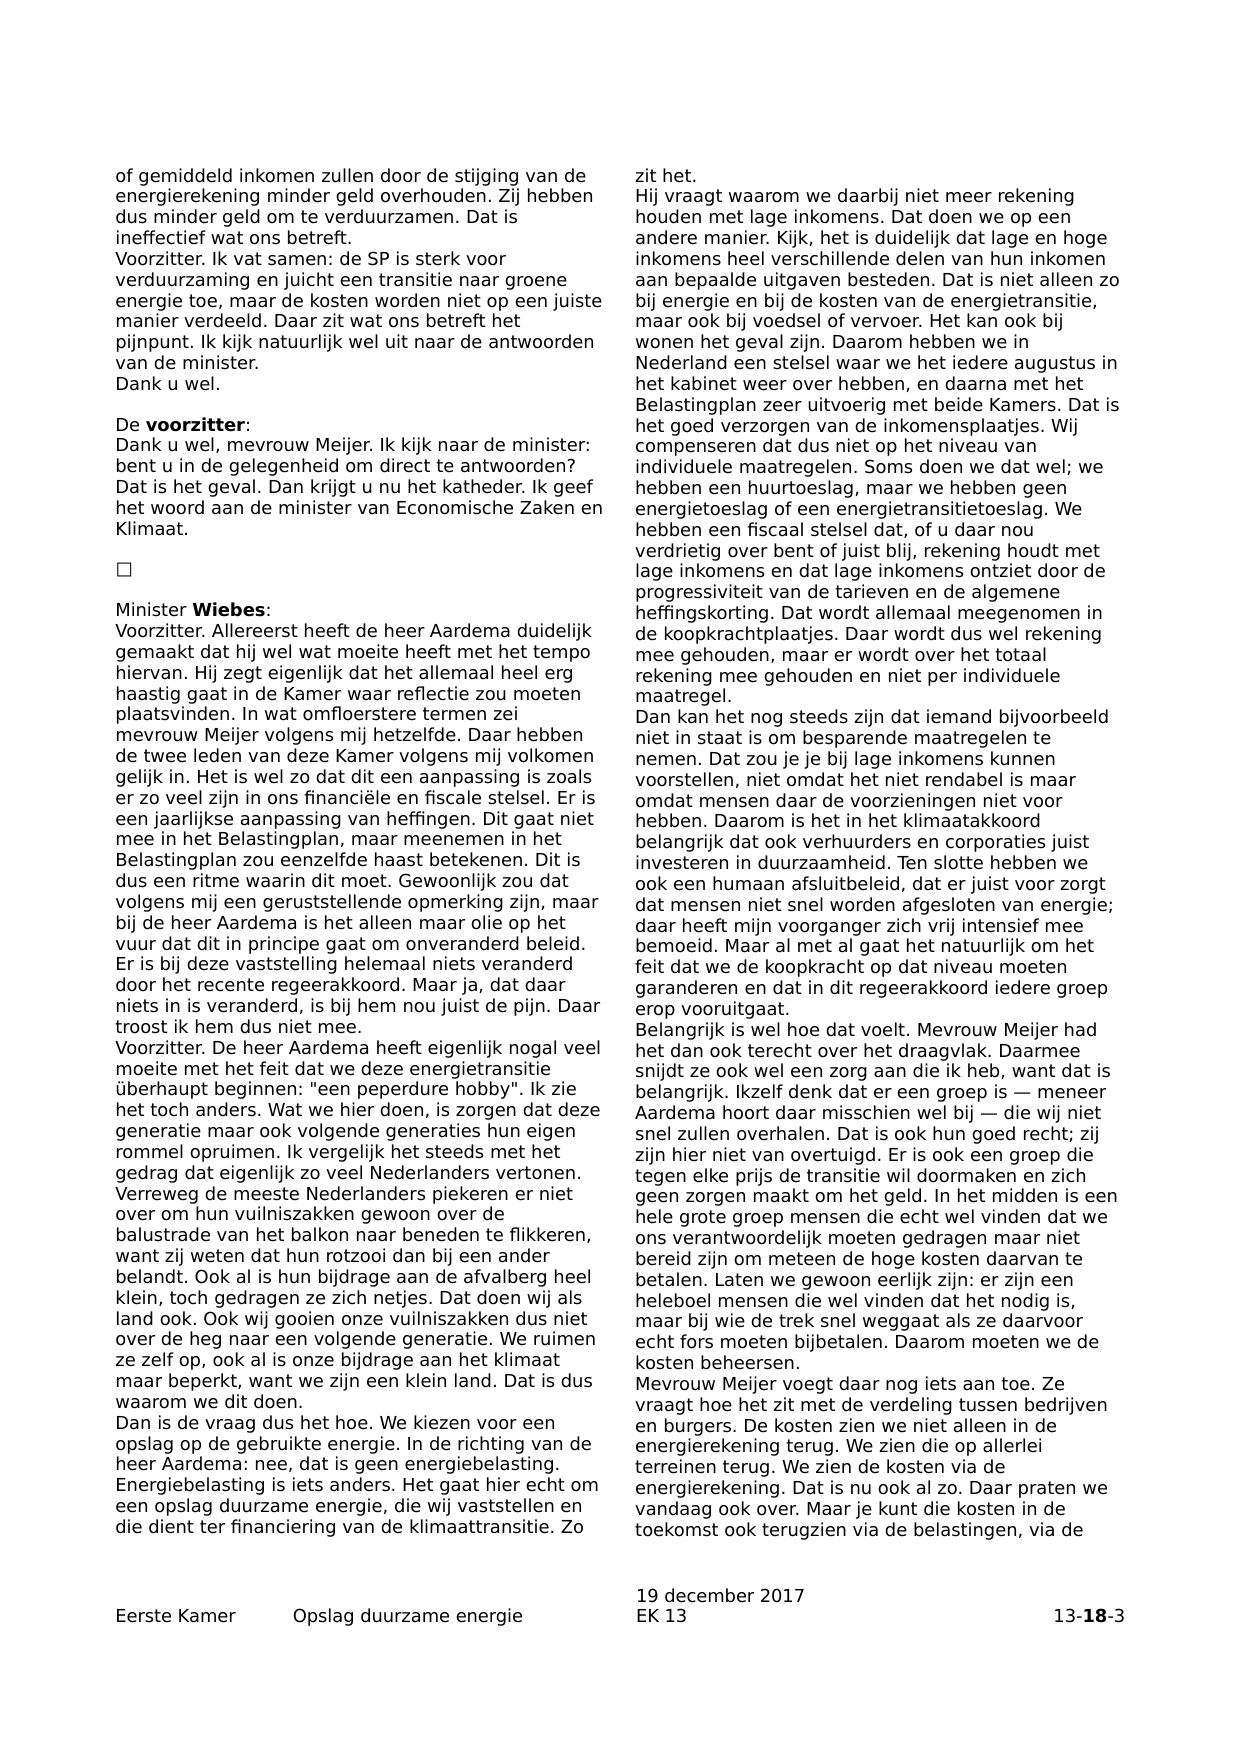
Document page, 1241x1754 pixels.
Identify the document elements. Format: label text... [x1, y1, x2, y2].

text zit het. [635, 165, 1125, 186]
text of gemiddeld inkomen zullen door de stijging van de energierekening minder geld overhouden. Zij hebben dus minder geld om te verduurzamen. Dat is ineffectief wat ons betreft. [115, 165, 605, 249]
text Belangrijk is wel hoe dat voelt. Mevrouw Meijer had het dan ook terecht over het draagvlak. Daarmee snijdt ze ook wel een zorg aan die ik heb, want dat is belangrijk. Ikzelf denk dat er een groep is — meneer Aardema hoort daar misschien wel bij — die wij niet snel zullen overhalen. Dat is ook hun goed recht; zij zijn hier niet van overtuigd. Er is ook een groep die tegen elke prijs de transitie wil doormaken en zich geen zorgen maakt om het geld. In het midden is een hele grote groep mensen die echt wel vinden dat we ons verantwoordelijk moeten gedragen maar niet bereid zijn om meteen de hoge kosten daarvan te betalen. Laten we gewoon eerlijk zijn: er zijn een heleboel mensen die wel vinden dat het nodig is, maar bij wie de trek snel weggaat als ze daarvoor echt fors moeten bijbetalen. Daarom moeten we de kosten beheersen. [635, 1019, 1125, 1374]
text ⬜ [115, 559, 605, 580]
text Voorzitter. Allereerst heeft de heer Aardema duidelijk gemaakt dat hij wel wat moeite heeft met het tempo hiervan. Hij zegt eigenlijk dat het allemaal heel erg haastig gaat in de Kamer waar reflectie zou moeten plaatsvinden. In wat omfloerstere termen zei mevrouw Meijer volgens mij hetzelfde. Daar hebben de twee leden van deze Kamer volgens mij volkomen gelijk in. Het is wel zo dat dit een aanpassing is zoals er zo veel zijn in ons financiële en fiscale stelsel. Er is een jaarlijkse aanpassing van heffingen. Dit gaat niet mee in het Belastingplan, maar meenemen in het Belastingplan zou eenzelfde haast betekenen. Dit is dus een ritme waarin dit moet. Gewoonlijk zou dat volgens mij een geruststellende opmerking zijn, maar bij de heer Aardema is het alleen maar olie op het vuur dat dit in principe gaat om onveranderd beleid. Er is bij deze vaststelling helemaal niets veranderd door het recente regeerakkoord. Maar ja, dat daar niets in is veranderd, is bij hem nou juist de pijn. Daar troost ik hem dus niet mee. [115, 621, 605, 1037]
text Voorzitter. De heer Aardema heeft eigenlijk nogal veel moeite met het feit dat we deze energietransitie überhaupt beginnen: "een peperdure hobby". Ik zie het toch anders. Wat we hier doen, is zorgen dat deze generatie maar ook volgende generaties hun eigen rommel opruimen. Ik vergelijk het steeds met het gedrag dat eigenlijk zo veel Nederlanders vertonen. Verreweg de meeste Nederlanders piekeren er niet over om hun vuilniszakken gewoon over de balustrade van het balkon naar beneden te flikkeren, want zij weten dat hun rotzooi dan bij een ander belandt. Ook al is hun bijdrage aan de afvalberg heel klein, toch gedragen ze zich netjes. Dat doen wij als land ook. Ook wij gooien onze vuilniszakken dus niet over de heg naar een volgende generatie. We ruimen ze zelf op, ook al is onze bijdrage aan het klimaat maar beperkt, want we zijn een klein land. Dat is dus waarom we dit doen. [115, 1037, 605, 1412]
text Dan is de vraag dus het hoe. We kiezen voor een opslag op de gebruikte energie. In de richting van de heer Aardema: nee, dat is geen energiebelasting. Energiebelasting is iets anders. Het gaat hier echt om een opslag duurzame energie, die wij vaststellen en die dient ter financiering van de klimaattransitie. Zo [115, 1412, 605, 1537]
text Mevrouw Meijer voegt daar nog iets aan toe. Ze vraagt hoe het zit met de verdeling tussen bedrijven en burgers. De kosten zien we niet alleen in de energierekening terug. We zien die op allerlei terreinen terug. We zien de kosten via de energierekening. Dat is nu ook al zo. Daar praten we vandaag ook over. Maar je kunt die kosten in de toekomst ook terugzien via de belastingen, via de [635, 1374, 1125, 1540]
text Dan kan het nog steeds zijn dat iemand bijvoorbeeld niet in staat is om besparende maatregelen te nemen. Dat zou je je bij lage inkomens kunnen voorstellen, niet omdat het niet rendabel is maar omdat mensen daar de voorzieningen niet voor hebben. Daarom is het in het klimaatakkoord belangrijk dat ook verhuurders en corporaties juist investeren in duurzaamheid. Ten slotte hebben we ook een humaan afsluitbeleid, dat er juist voor zorgt dat mensen niet snel worden afgesloten van energie; daar heeft mijn voorganger zich vrij intensief mee bemoeid. Maar al met al gaat het natuurlijk om het feit dat we de koopkracht op dat niveau moeten garanderen en dat in dit regeerakkoord iedere groep erop vooruitgaat. [635, 707, 1125, 1019]
text Dank u wel, mevrouw Meijer. Ik kijk naar de minister: bent u in de gelegenheid om direct te antwoorden? Dat is het geval. Dan krijgt u nu het katheder. Ik geef het woord aan de minister van Economische Zaken en Klimaat. [115, 435, 605, 539]
text De voorzitter: [115, 414, 605, 435]
text Hij vraagt waarom we daarbij niet meer rekening houden met lage inkomens. Dat doen we op een andere manier. Kijk, het is duidelijk dat lage en hoge inkomens heel verschillende delen van hun inkomen aan bepaalde uitgaven besteden. Dat is niet alleen zo bij energie en bij de kosten van de energietransitie, maar ook bij voedsel of vervoer. Het kan ook bij wonen het geval zijn. Daarom hebben we in Nederland een stelsel waar we het iedere augustus in het kabinet weer over hebben, en daarna met het Belastingplan zeer uitvoerig met beide Kamers. Dat is het goed verzorgen van de inkomensplaatjes. Wij compenseren dat dus niet op het niveau van individuele maatregelen. Soms doen we dat wel; we hebben een huurtoeslag, maar we hebben geen energietoeslag of een energietransitietoeslag. We hebben een fiscaal stelsel dat, of u daar nou verdrietig over bent of juist blij, rekening houdt met lage inkomens en dat lage inkomens ontziet door de progressiviteit van de tarieven en de algemene heffingskorting. Dat wordt allemaal meegenomen in de koopkrachtplaatjes. Daar wordt dus wel rekening mee gehouden, maar er wordt over het totaal rekening mee gehouden en niet per individuele maatregel. [635, 186, 1125, 707]
text Minister Wiebes: [115, 600, 605, 621]
text Dank u wel. [115, 374, 605, 394]
text Voorzitter. Ik vat samen: de SP is sterk voor verduurzaming en juicht een transitie naar groene energie toe, maar de kosten worden niet op een juiste manier verdeeld. Daar zit wat ons betreft het pijnpunt. Ik kijk natuurlijk wel uit naar de antwoorden van de minister. [115, 249, 605, 374]
